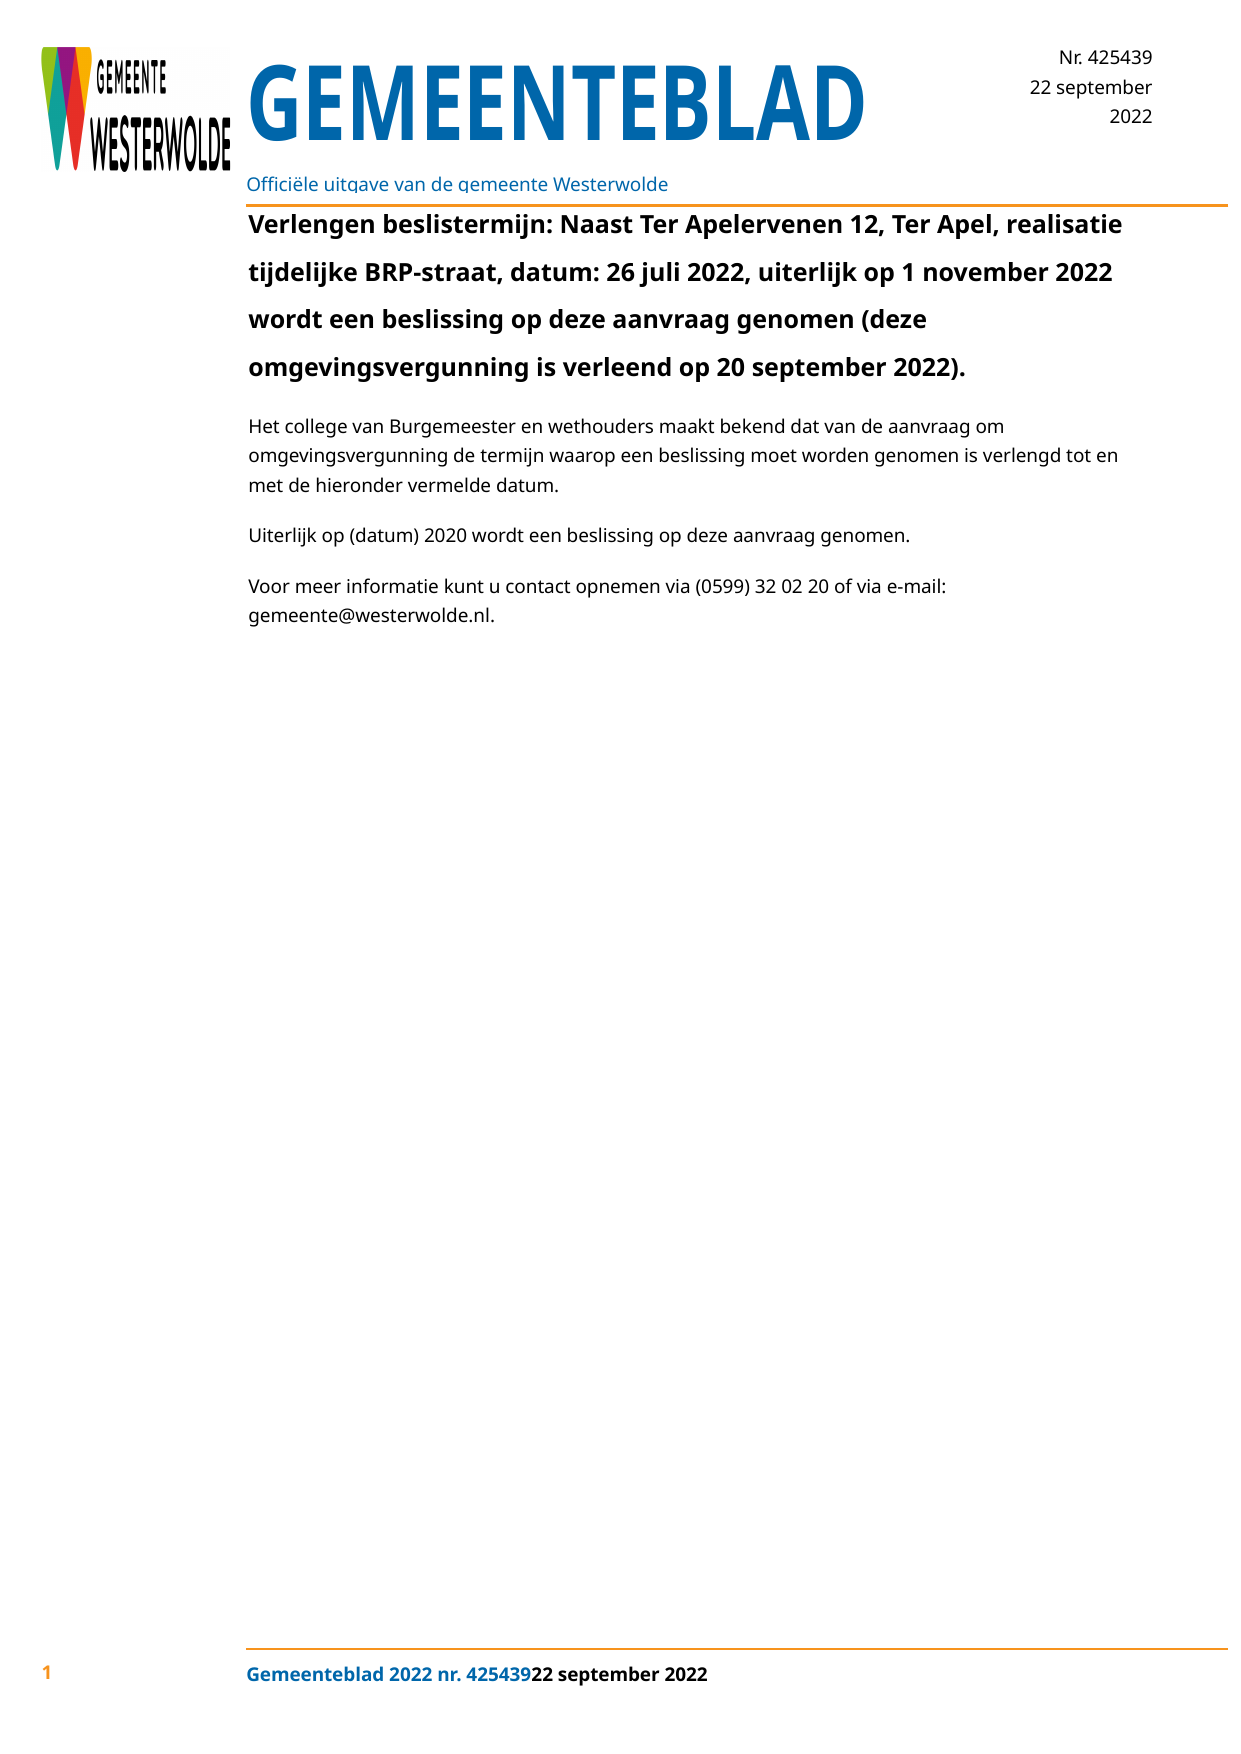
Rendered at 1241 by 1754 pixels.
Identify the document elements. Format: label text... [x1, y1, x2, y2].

text Verlengen beslistermijn: Naast Ter Apelervenen 12, Ter Apel, realisatie tijdelijke BRP-straat, datum: 26 juli 2022, uiterlijk op 1 november 2022 wordt een beslissing op deze aanvraag genomen (deze omgevingsvergunning is verleend op 20 september 2022). [248, 207, 1152, 384]
text Uiterlijk op (datum) 2020 wordt een beslissing op deze aanvraag genomen. [248, 523, 1152, 548]
text Voor meer informatie kunt u contact opnemen via (0599) 32 02 20 of via e-mail: gemeente@westerwolde.nl. [248, 573, 1152, 628]
picture [41, 47, 231, 172]
text Het college van Burgemeester en wethouders maakt bekend dat van de aanvraag om omgevingsvergunning de termijn waarop een beslissing moet worden genomen is verlengd tot en met de hieronder vermelde datum. [248, 413, 1152, 498]
